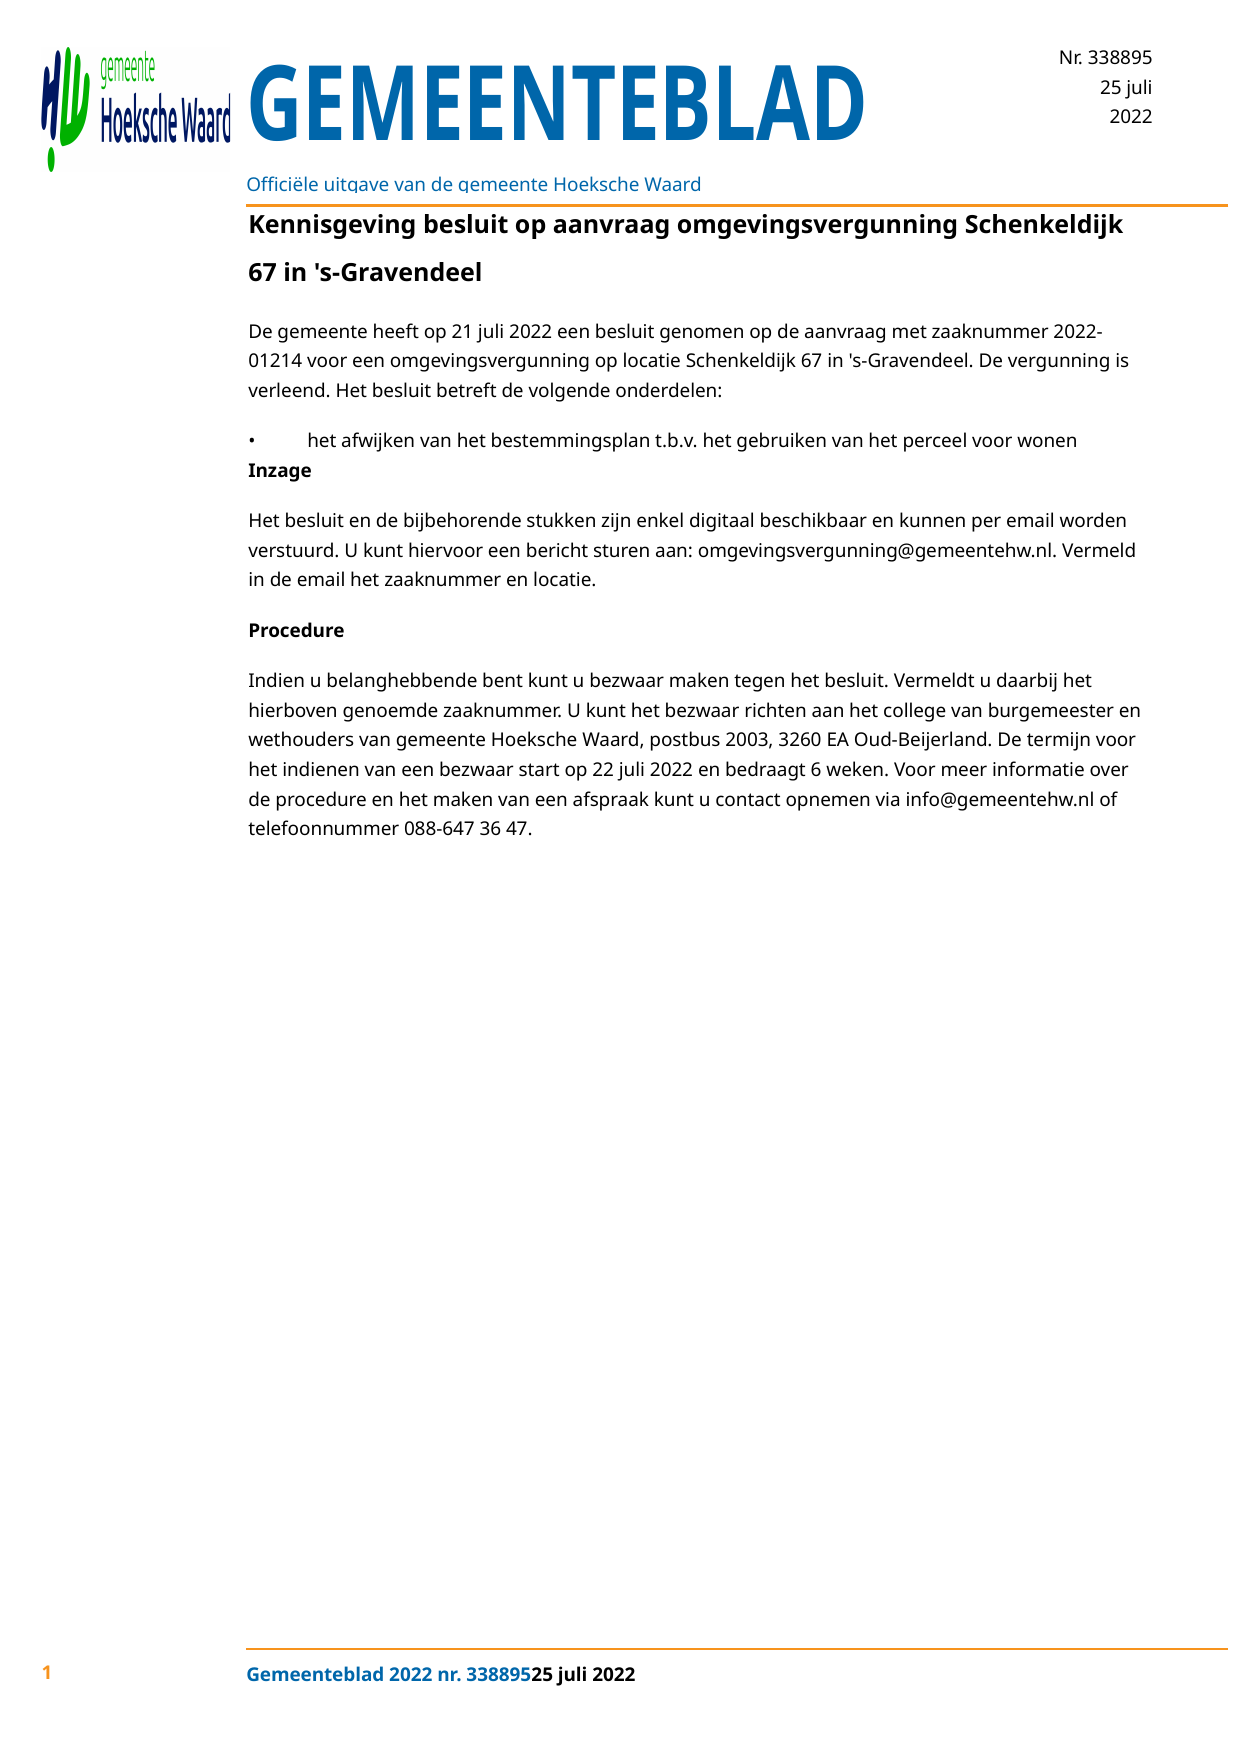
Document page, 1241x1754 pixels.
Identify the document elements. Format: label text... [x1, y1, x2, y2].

list het afwijken van het bestemmingsplan t.b.v. het gebruiken van het perceel voor wonen [248, 427, 1152, 453]
text Indien u belanghebbende bent kunt u bezwaar maken tegen het besluit. Vermeldt u daarbij het hierboven genoemde zaaknummer. U kunt het bezwaar richten aan het college van burgemeester en wethouders van gemeente Hoeksche Waard, postbus 2003, 3260 EA Oud-Beijerland. De termijn voor het indienen van een bezwaar start op 22 juli 2022 en bedraagt 6 weken. Voor meer informatie over de procedure en het maken van een afspraak kunt u contact opnemen via info@gemeentehw.nl of telefoonnummer 088-647 36 47. [248, 667, 1152, 841]
text Procedure [248, 617, 1152, 643]
picture [41, 47, 231, 172]
text Het besluit en de bijbehorende stukken zijn enkel digitaal beschikbaar en kunnen per email worden verstuurd. U kunt hiervoor een bericht sturen aan: omgevingsvergunning@gemeentehw.nl. Vermeld in de email het zaaknummer en locatie. [248, 507, 1152, 592]
text De gemeente heeft op 21 juli 2022 een besluit genomen op de aanvraag met zaaknummer 2022-01214 voor een omgevingsvergunning op locatie Schenkeldijk 67 in 's-Gravendeel. De vergunning is verleend. Het besluit betreft de volgende onderdelen: [248, 318, 1152, 403]
text Kennisgeving besluit op aanvraag omgevingsvergunning Schenkeldijk 67 in 's-Gravendeel [248, 207, 1152, 288]
text Inzage [248, 457, 1152, 483]
